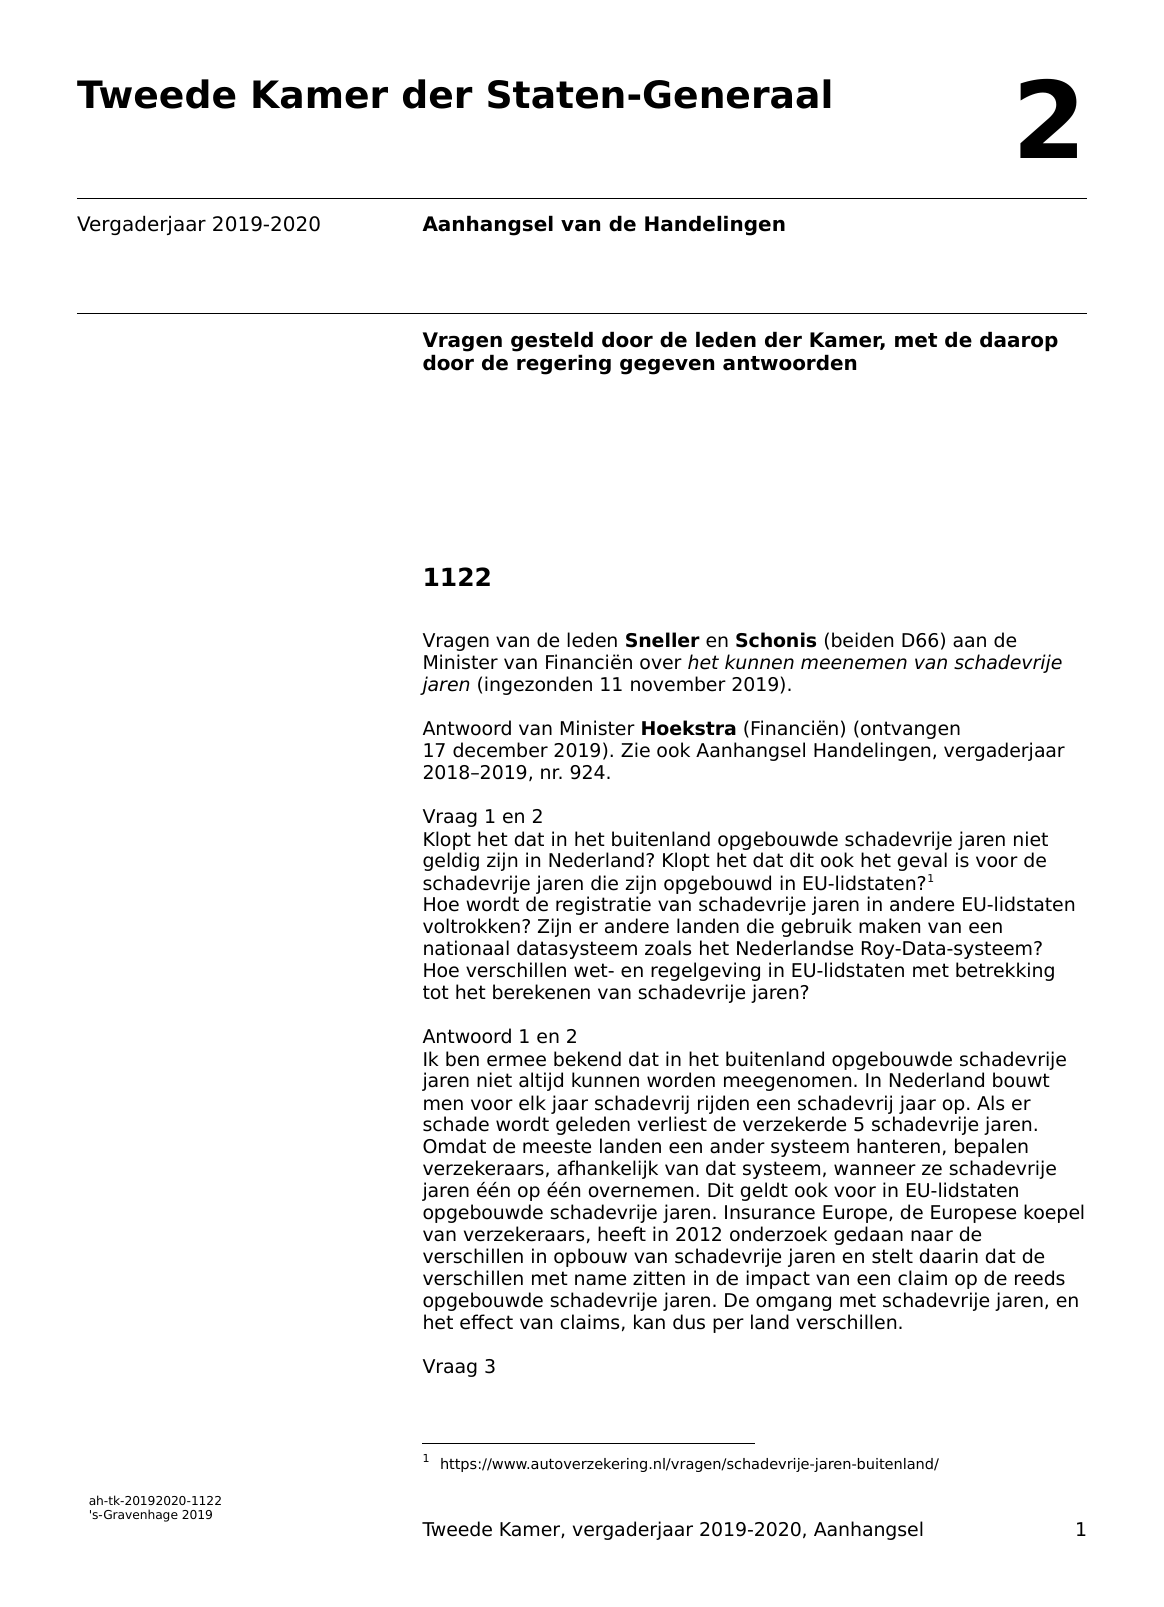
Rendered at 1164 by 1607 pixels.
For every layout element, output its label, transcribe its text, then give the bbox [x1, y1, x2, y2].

table_cell Vragen gesteld door de leden der Kamer, met de daarop door de regering gegeven antwoorden [422, 314, 1087, 375]
text Vraag 1 en 2 [422, 806, 1087, 828]
table_cell [77, 314, 422, 375]
table_header 2 [886, 59, 1087, 198]
text Antwoord 1 en 2 [422, 1026, 1087, 1048]
text Omdat de meeste landen een ander systeem hanteren, bepalen verzekeraars, afhankelijk van dat systeem, wanneer ze schadevrije jaren één op één overnemen. Dit geldt ook voor in EU-lidstaten opgebouwde schadevrije jaren. Insurance Europe, de Europese koepel van verzekeraars, heeft in 2012 onderzoek gedaan naar de verschillen in opbouw van schadevrije jaren en stelt daarin dat de verschillen met name zitten in de impact van een claim op de reeds opgebouwde schadevrije jaren. De omgang met schadevrije jaren, en het effect van claims, kan dus per land verschillen. [422, 1136, 1087, 1334]
text Ik ben ermee bekend dat in het buitenland opgebouwde schadevrije jaren niet altijd kunnen worden meegenomen. In Nederland bouwt men voor elk jaar schadevrij rijden een schadevrij jaar op. Als er schade wordt geleden verliest de verzekerde 5 schadevrije jaren. [422, 1048, 1087, 1136]
text 's-Gravenhage 2019 [88, 1508, 323, 1522]
table_cell Vergaderjaar 2019-2020 [77, 199, 422, 313]
table_cell Aanhangsel van de Handelingen [422, 199, 1087, 313]
text Vraag 3 [422, 1356, 1087, 1378]
text ah-tk-20192020-1122 [88, 1494, 323, 1508]
text Antwoord van Minister Hoekstra (Financiën) (ontvangen 17 december 2019). Zie ook Aanhangsel Handelingen, vergaderjaar 2018–2019, nr. 924. [422, 718, 1087, 784]
text https://www.autoverzekering.nl/vragen/schadevrije-jaren-buitenland/ [422, 1452, 1087, 1474]
text Hoe wordt de registratie van schadevrije jaren in andere EU-lidstaten voltrokken? Zijn er andere landen die gebruik maken van een nationaal datasysteem zoals het Nederlandse Roy-Data-systeem? Hoe verschillen wet- en regelgeving in EU-lidstaten met betrekking tot het berekenen van schadevrije jaren? [422, 894, 1087, 1004]
text Vragen van de leden Sneller en Schonis (beiden D66) aan de Minister van Financiën over het kunnen meenemen van schadevrije jaren (ingezonden 11 november 2019). [422, 630, 1087, 696]
text Klopt het dat in het buitenland opgebouwde schadevrije jaren niet geldig zijn in Nederland? Klopt het dat dit ook het geval is voor de schadevrije jaren die zijn opgebouwd in EU-lidstaten? [422, 828, 1087, 894]
text 1122 [422, 563, 1087, 592]
table_header Tweede Kamer der Staten-Generaal [77, 59, 886, 198]
